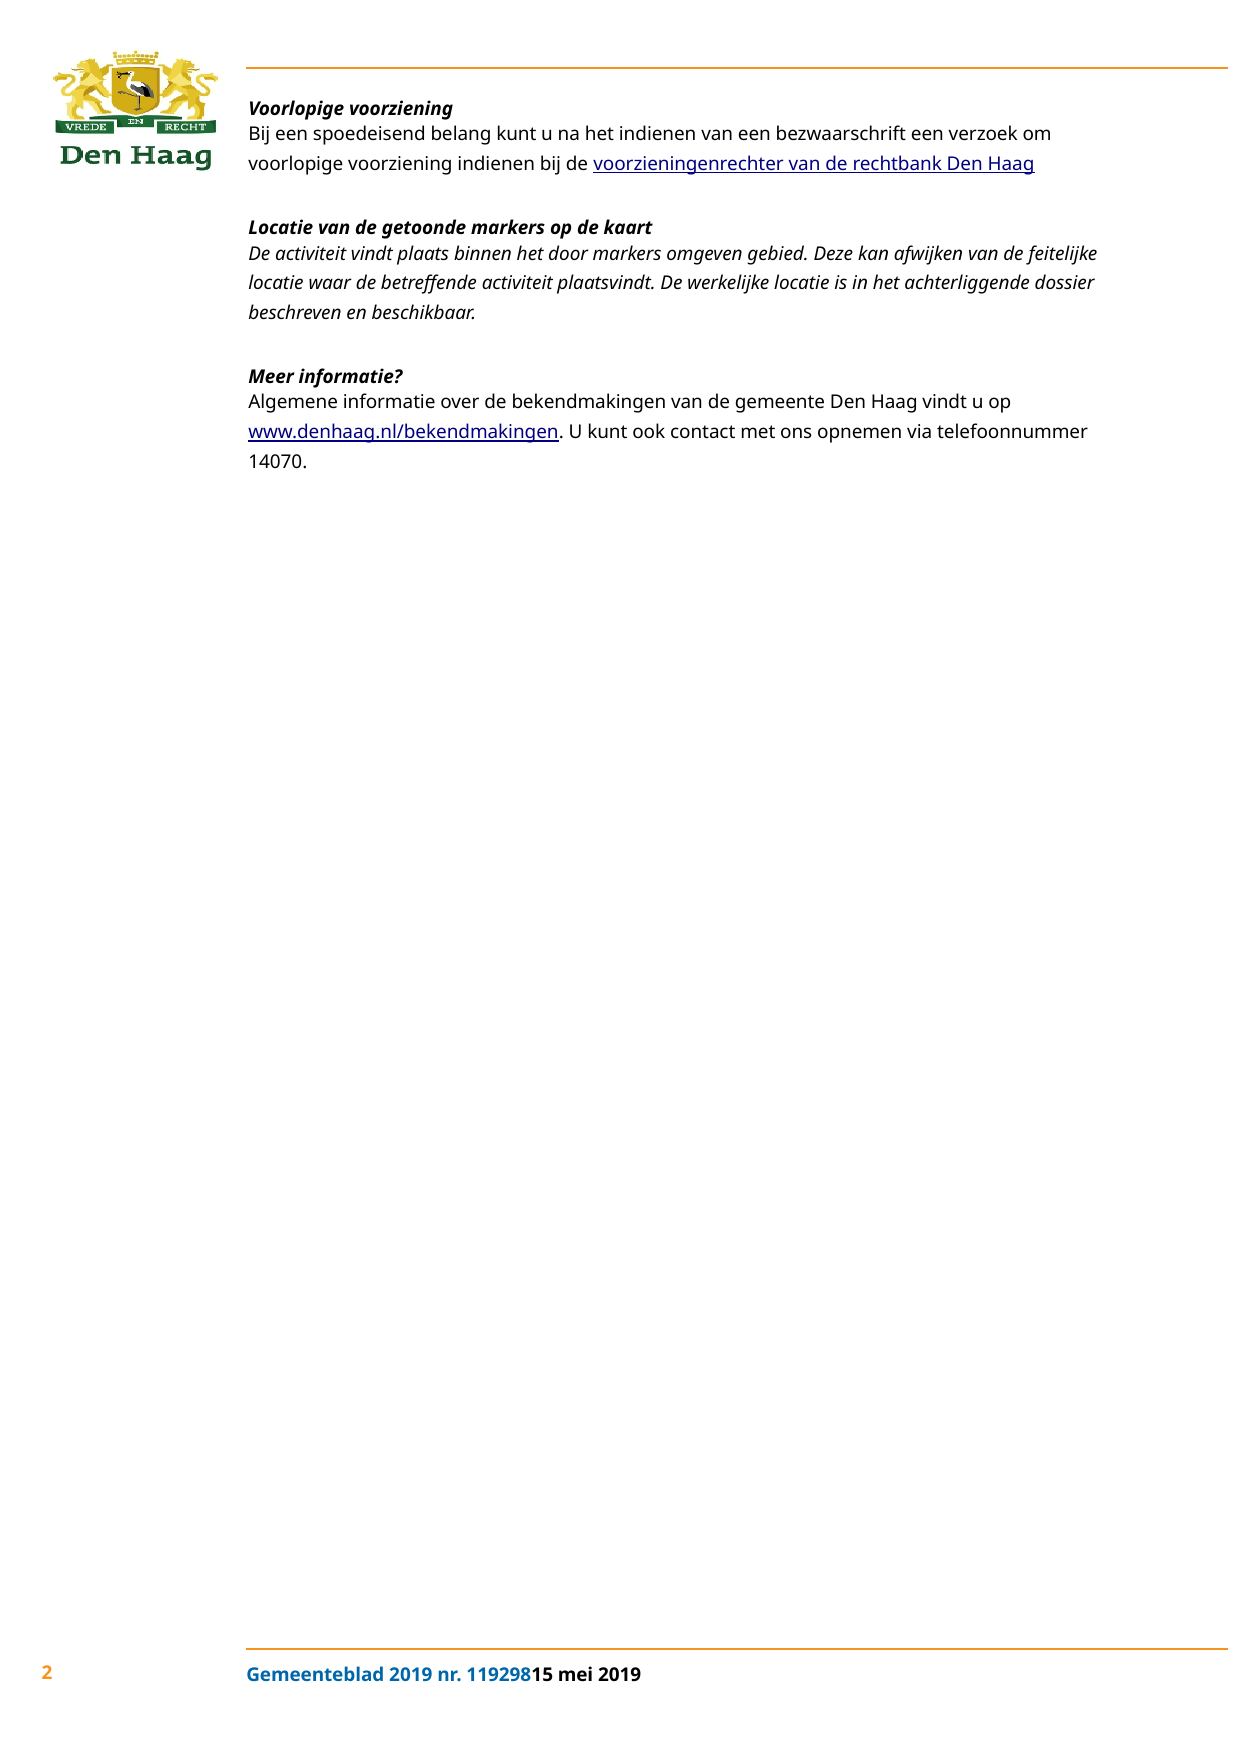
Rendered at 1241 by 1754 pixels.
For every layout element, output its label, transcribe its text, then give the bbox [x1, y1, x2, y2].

text Algemene informatie over de bekendmakingen van de gemeente Den Haag vindt u op www.denhaag.nl/bekendmakingen. U kunt ook contact met ons opnemen via telefoonnummer 14070. [248, 389, 1152, 473]
text Voorlopige voorziening [248, 95, 1152, 121]
picture [41, 47, 231, 172]
text De activiteit vindt plaats binnen het door markers omgeven gebied. Deze kan afwijken van de feitelijke locatie waar de betreffende activiteit plaatsvindt. De werkelijke locatie is in het achterliggende dossier beschreven en beschikbaar. [248, 240, 1152, 325]
text Bij een spoedeisend belang kunt u na het indienen van een bezwaarschrift een verzoek om voorlopige voorziening indienen bij de voorzieningenrechter van de rechtbank Den Haag [248, 121, 1152, 176]
text Meer informatie? [248, 363, 1152, 389]
text Locatie van de getoonde markers op de kaart [248, 214, 1152, 240]
